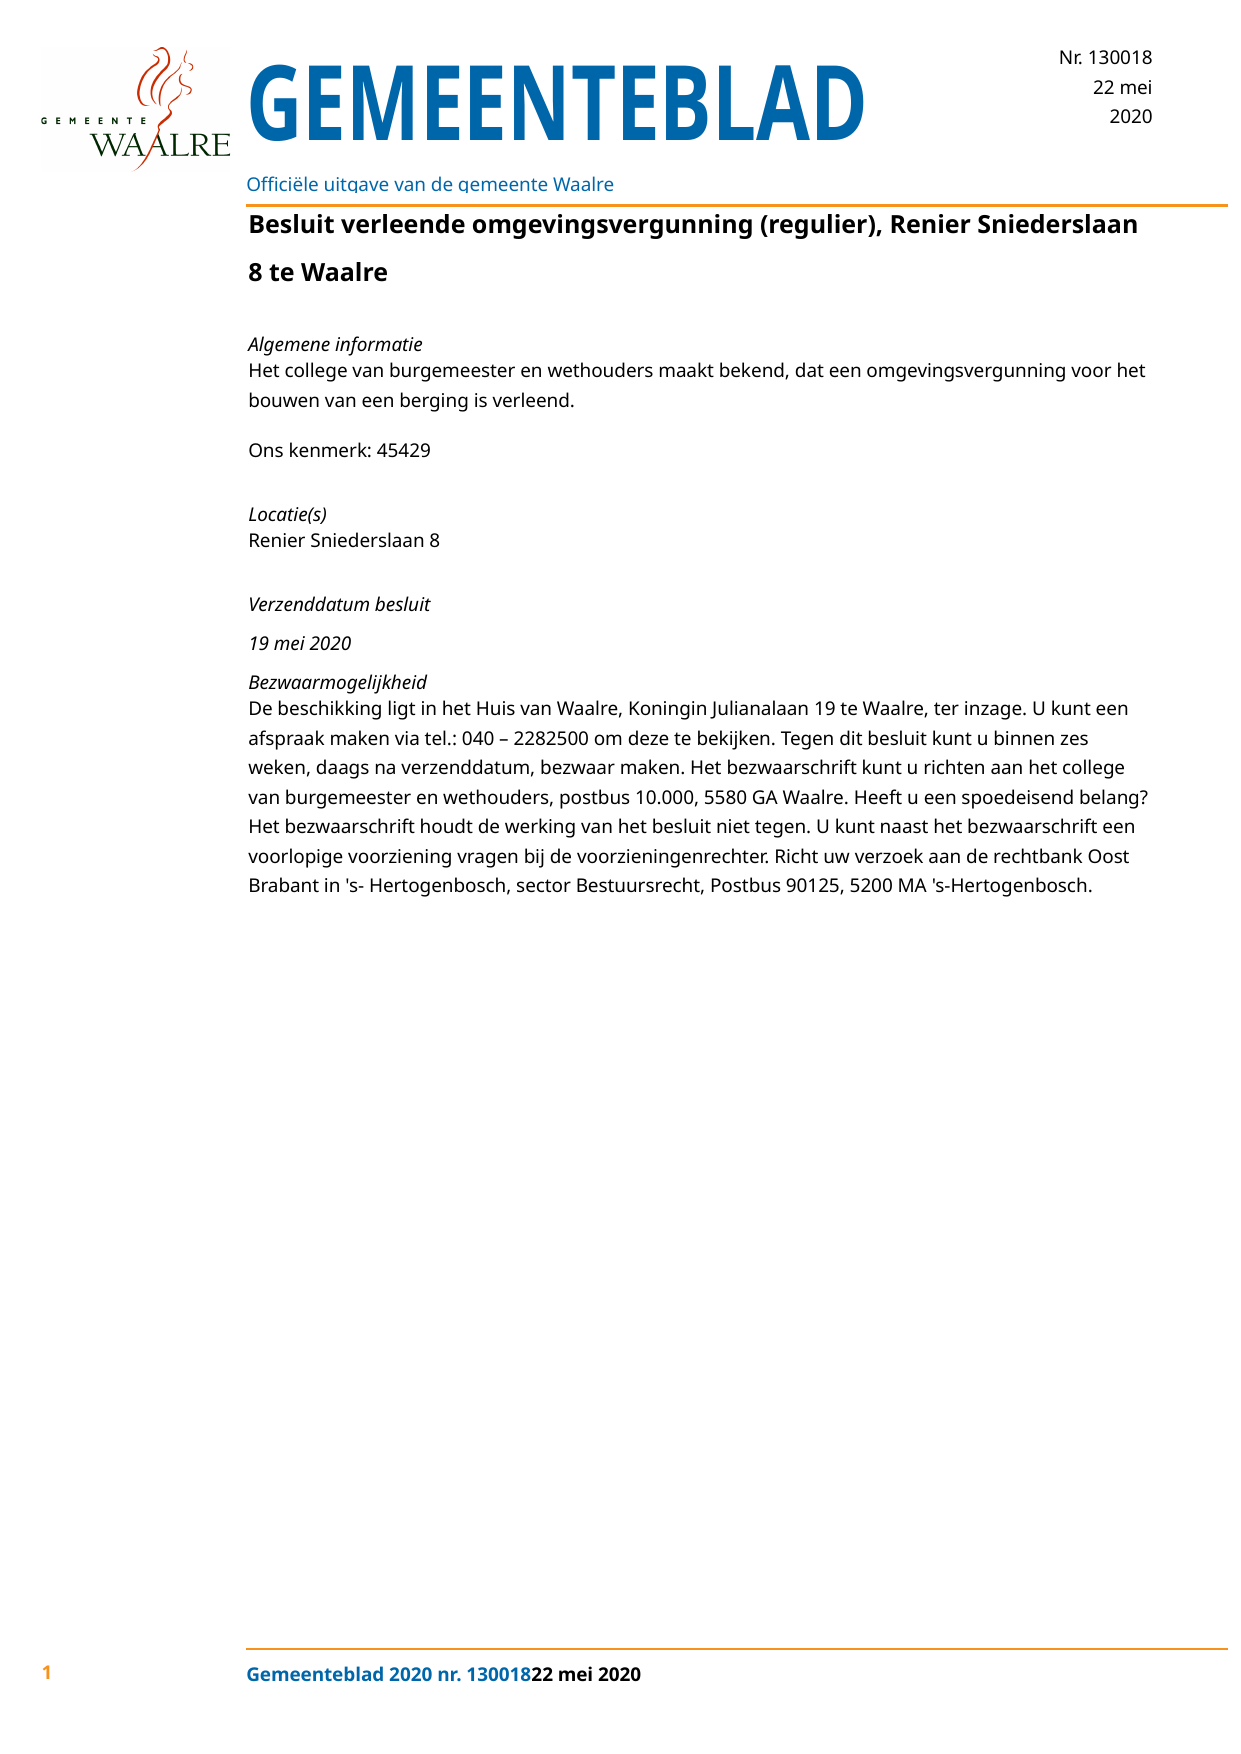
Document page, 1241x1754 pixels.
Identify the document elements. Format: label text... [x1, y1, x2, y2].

text Het college van burgemeester en wethouders maakt bekend, dat een omgevingsvergunning voor het bouwen van een berging is verleend. [248, 357, 1152, 412]
text Ons kenmerk: 45429 [248, 437, 1152, 463]
text Locatie(s) [248, 501, 1152, 527]
text Algemene informatie [248, 331, 1152, 357]
text De beschikking ligt in het Huis van Waalre, Koningin Julianalaan 19 te Waalre, ter inzage. U kunt een afspraak maken via tel.: 040 – 2282500 om deze te bekijken. Tegen dit besluit kunt u binnen zes weken, daags na verzenddatum, bezwaar maken. Het bezwaarschrift kunt u richten aan het college van burgemeester en wethouders, postbus 10.000, 5580 GA Waalre. Heeft u een spoedeisend belang? Het bezwaarschrift houdt de werking van het besluit niet tegen. U kunt naast het bezwaarschrift een voorlopige voorziening vragen bij de voorzieningenrechter. Richt uw verzoek aan de rechtbank Oost Brabant in 's- Hertogenbosch, sector Bestuursrecht, Postbus 90125, 5200 MA 's-Hertogenbosch. [248, 695, 1152, 898]
text Verzenddatum besluit [248, 591, 1152, 617]
text 19 mei 2020 [248, 630, 1152, 656]
text Bezwaarmogelijkheid [248, 669, 1152, 695]
text Besluit verleende omgevingsvergunning (regulier), Renier Sniederslaan 8 te Waalre [248, 207, 1152, 288]
text Renier Sniederslaan 8 [248, 527, 1152, 553]
picture [41, 47, 231, 172]
